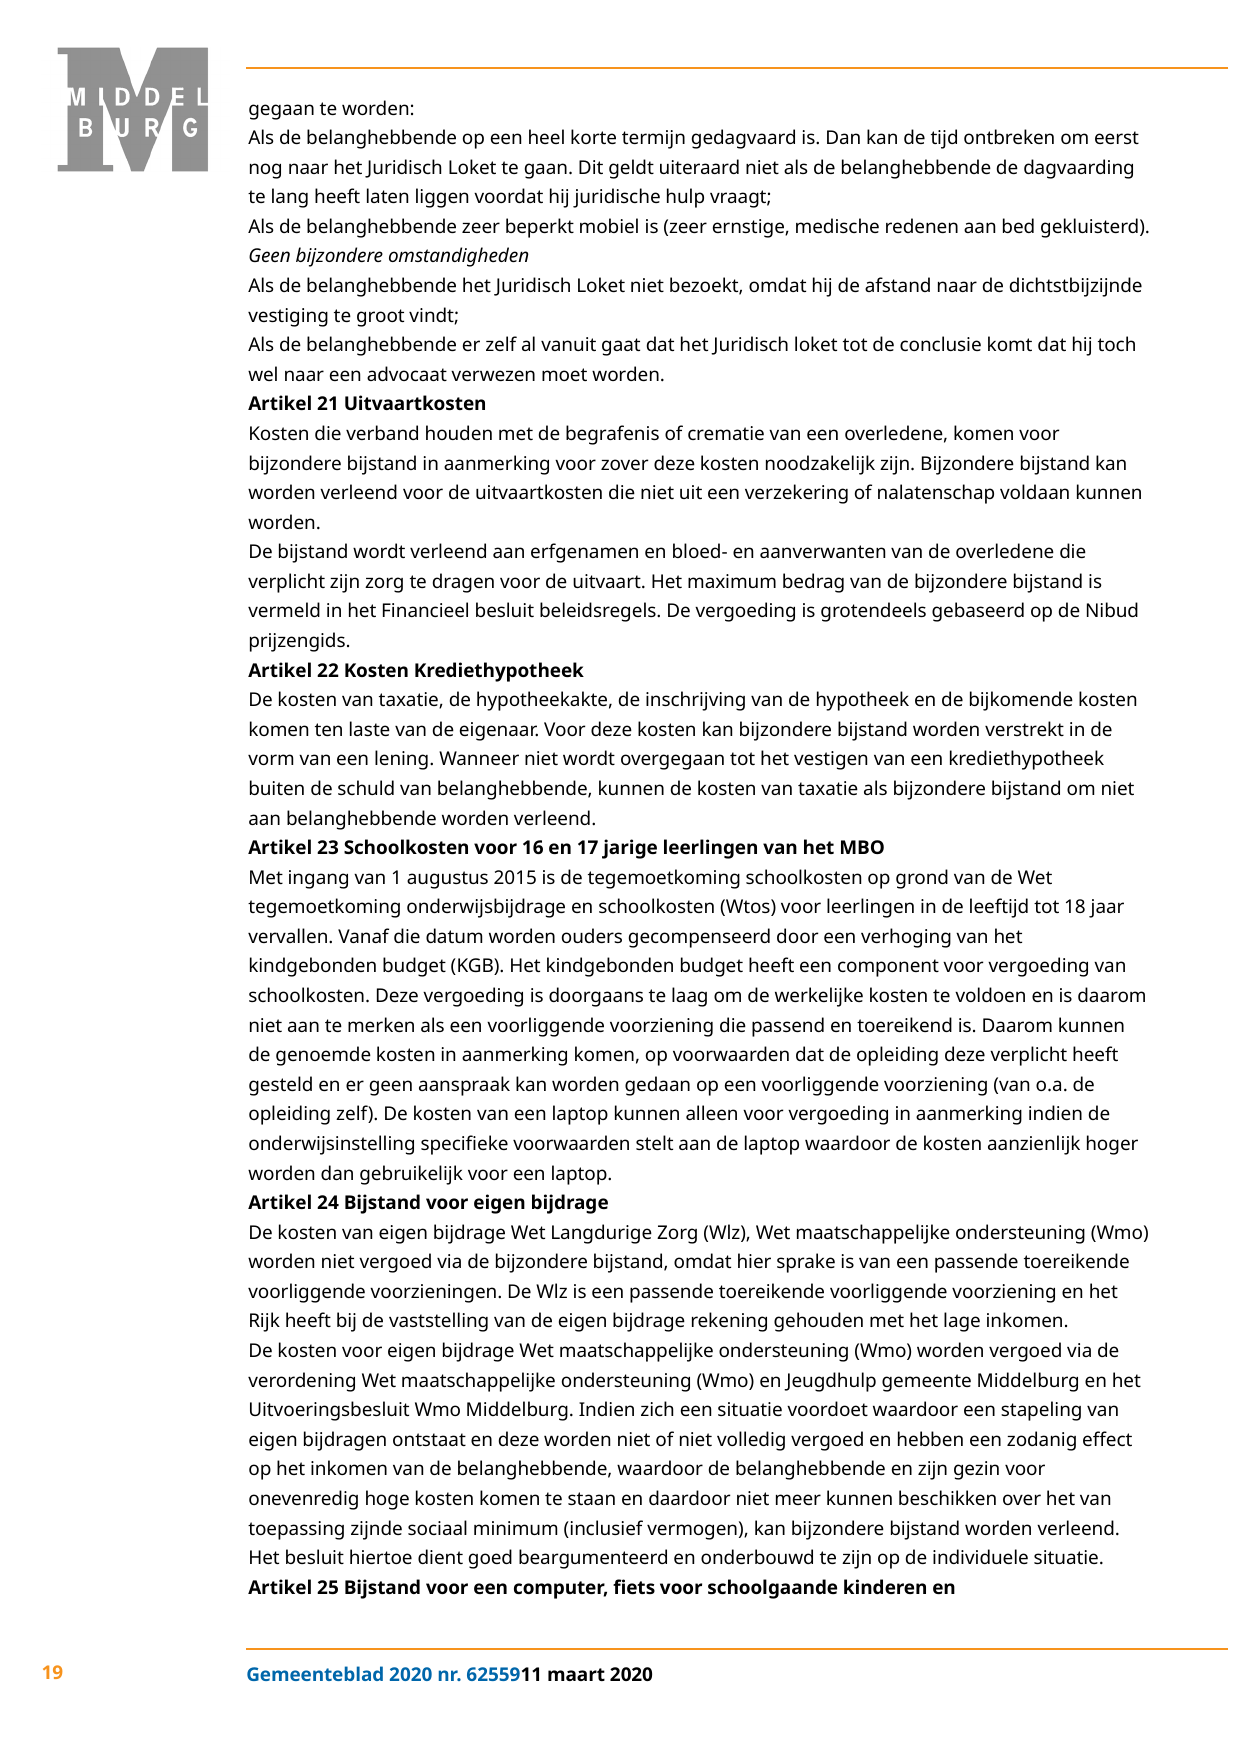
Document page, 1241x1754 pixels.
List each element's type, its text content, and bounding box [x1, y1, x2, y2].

text Artikel 24 Bijstand voor eigen bijdrage [248, 1189, 1152, 1215]
text Als de belanghebbende zeer beperkt mobiel is (zeer ernstige, medische redenen aan bed gekluisterd). [248, 213, 1152, 239]
text Als de belanghebbende er zelf al vanuit gaat dat het Juridisch loket tot de conclusie komt dat hij toch wel naar een advocaat verwezen moet worden. [248, 331, 1152, 387]
text De kosten van eigen bijdrage Wet Langdurige Zorg (Wlz), Wet maatschappelijke ondersteuning (Wmo) worden niet vergoed via de bijzondere bijstand, omdat hier sprake is van een passende toereikende voorliggende voorzieningen. De Wlz is een passende toereikende voorliggende voorziening en het Rijk heeft bij de vaststelling van de eigen bijdrage rekening gehouden met het lage inkomen. [248, 1219, 1152, 1333]
text Als de belanghebbende op een heel korte termijn gedagvaard is. Dan kan de tijd ontbreken om eerst nog naar het Juridisch Loket te gaan. Dit geldt uiteraard niet als de belanghebbende de dagvaarding te lang heeft laten liggen voordat hij juridische hulp vraagt; [248, 124, 1152, 209]
text Geen bijzondere omstandigheden [248, 243, 1152, 268]
text Artikel 23 Schoolkosten voor 16 en 17 jarige leerlingen van het MBO [248, 834, 1152, 860]
text gegaan te worden: [248, 95, 1152, 121]
text De bijstand wordt verleend aan erfgenamen en bloed- en aanverwanten van de overledene die verplicht zijn zorg te dragen voor de uitvaart. Het maximum bedrag van de bijzondere bijstand is vermeld in het Financieel besluit beleidsregels. De vergoeding is grotendeels gebaseerd op de Nibud prijzengids. [248, 538, 1152, 653]
text Artikel 25 Bijstand voor een computer, fiets voor schoolgaande kinderen en [248, 1574, 1152, 1600]
text De kosten van taxatie, de hypotheekakte, de inschrijving van de hypotheek en de bijkomende kosten komen ten laste van de eigenaar. Voor deze kosten kan bijzondere bijstand worden verstrekt in de vorm van een lening. Wanneer niet wordt overgegaan tot het vestigen van een krediethypotheek buiten de schuld van belanghebbende, kunnen de kosten van taxatie als bijzondere bijstand om niet aan belanghebbende worden verleend. [248, 686, 1152, 831]
text Met ingang van 1 augustus 2015 is de tegemoetkoming schoolkosten op grond van de Wet tegemoetkoming onderwijsbijdrage en schoolkosten (Wtos) voor leerlingen in de leeftijd tot 18 jaar vervallen. Vanaf die datum worden ouders gecompenseerd door een verhoging van het kindgebonden budget (KGB). Het kindgebonden budget heeft een component voor vergoeding van schoolkosten. Deze vergoeding is doorgaans te laag om de werkelijke kosten te voldoen en is daarom niet aan te merken als een voorliggende voorziening die passend en toereikend is. Daarom kunnen de genoemde kosten in aanmerking komen, op voorwaarden dat de opleiding deze verplicht heeft gesteld en er geen aanspraak kan worden gedaan op een voorliggende voorziening (van o.a. de opleiding zelf). De kosten van een laptop kunnen alleen voor vergoeding in aanmerking indien de onderwijsinstelling specifieke voorwaarden stelt aan de laptop waardoor de kosten aanzienlijk hoger worden dan gebruikelijk voor een laptop. [248, 864, 1152, 1186]
picture [41, 47, 231, 172]
text Als de belanghebbende het Juridisch Loket niet bezoekt, omdat hij de afstand naar de dichtstbijzijnde vestiging te groot vindt; [248, 272, 1152, 328]
text Artikel 21 Uitvaartkosten [248, 391, 1152, 416]
text Artikel 22 Kosten Krediethypotheek [248, 657, 1152, 683]
text Kosten die verband houden met de begrafenis of crematie van een overledene, komen voor bijzondere bijstand in aanmerking voor zover deze kosten noodzakelijk zijn. Bijzondere bijstand kan worden verleend voor de uitvaartkosten die niet uit een verzekering of nalatenschap voldaan kunnen worden. [248, 420, 1152, 535]
text De kosten voor eigen bijdrage Wet maatschappelijke ondersteuning (Wmo) worden vergoed via de verordening Wet maatschappelijke ondersteuning (Wmo) en Jeugdhulp gemeente Middelburg en het Uitvoeringsbesluit Wmo Middelburg. Indien zich een situatie voordoet waardoor een stapeling van eigen bijdragen ontstaat en deze worden niet of niet volledig vergoed en hebben een zodanig effect op het inkomen van de belanghebbende, waardoor de belanghebbende en zijn gezin voor onevenredig hoge kosten komen te staan en daardoor niet meer kunnen beschikken over het van toepassing zijnde sociaal minimum (inclusief vermogen), kan bijzondere bijstand worden verleend. Het besluit hiertoe dient goed beargumenteerd en onderbouwd te zijn op de individuele situatie. [248, 1337, 1152, 1570]
